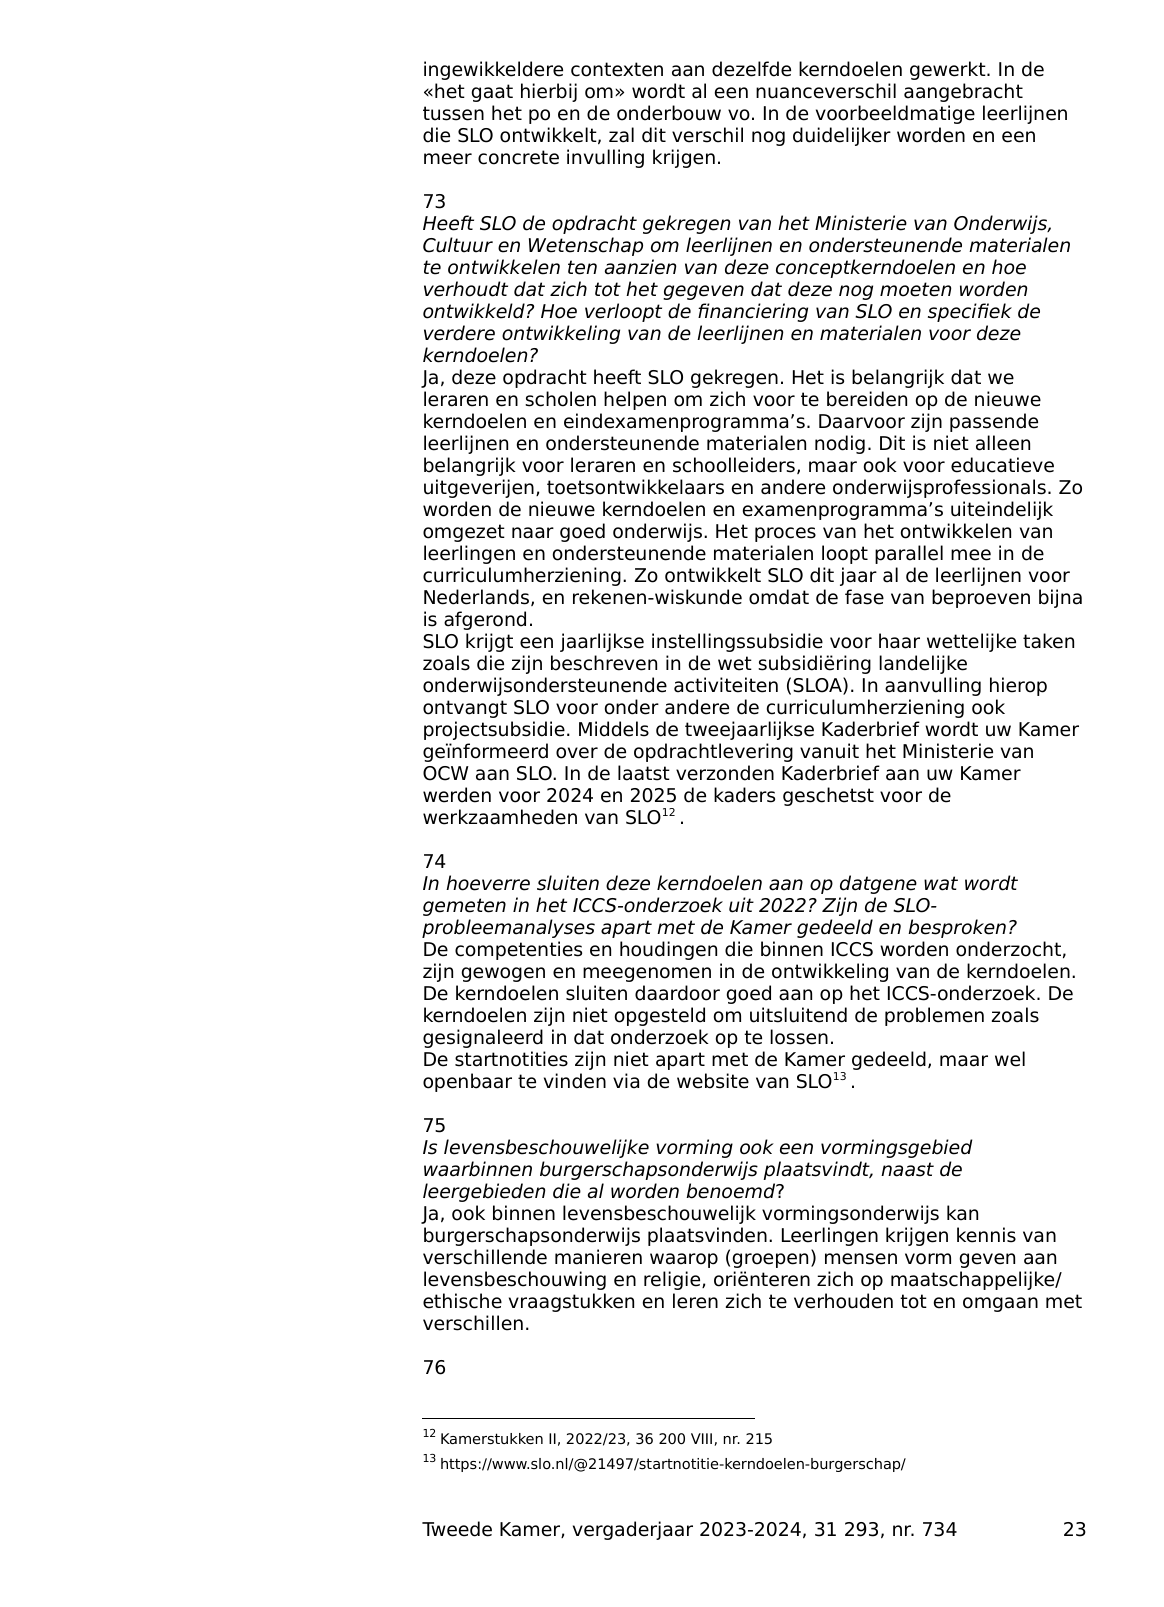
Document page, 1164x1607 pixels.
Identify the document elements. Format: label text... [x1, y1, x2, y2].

text Is levensbeschouwelijke vorming ook een vormingsgebied waarbinnen burgerschapsonderwijs plaatsvindt, naast de leergebieden die al worden benoemd? [422, 1137, 1087, 1203]
text Heeft SLO de opdracht gekregen van het Ministerie van Onderwijs, Cultuur en Wetenschap om leerlijnen en ondersteunende materialen te ontwikkelen ten aanzien van deze conceptkerndoelen en hoe verhoudt dat zich tot het gegeven dat deze nog moeten worden ontwikkeld? Hoe verloopt de financiering van SLO en specifiek de verdere ontwikkeling van de leerlijnen en materialen voor deze kerndoelen? [422, 213, 1087, 367]
text ingewikkeldere contexten aan dezelfde kerndoelen gewerkt. In de «het gaat hierbij om» wordt al een nuanceverschil aangebracht tussen het po en de onderbouw vo. In de voorbeeldmatige leerlijnen die SLO ontwikkelt, zal dit verschil nog duidelijker worden en een meer concrete invulling krijgen. [422, 59, 1087, 169]
text SLO krijgt een jaarlijkse instellingssubsidie voor haar wettelijke taken zoals die zijn beschreven in de wet subsidiëring landelijke onderwijsondersteunende activiteiten (SLOA). In aanvulling hierop ontvangt SLO voor onder andere de curriculumherziening ook projectsubsidie. Middels de tweejaarlijkse Kaderbrief wordt uw Kamer geïnformeerd over de opdrachtlevering vanuit het Ministerie van OCW aan SLO. In de laatst verzonden Kaderbrief aan uw Kamer werden voor 2024 en 2025 de kaders geschetst voor de werkzaamheden van SLO. [422, 631, 1087, 828]
text 75 [422, 1115, 1087, 1137]
text Kamerstukken II, 2022/23, 36 200 VIII, nr. 215 [422, 1427, 1087, 1449]
text De startnotities zijn niet apart met de Kamer gedeeld, maar wel openbaar te vinden via de website van SLO. [422, 1048, 1087, 1092]
text Ja, ook binnen levensbeschouwelijk vormingsonderwijs kan burgerschapsonderwijs plaatsvinden. Leerlingen krijgen kennis van verschillende manieren waarop (groepen) mensen vorm geven aan levensbeschouwing en religie, oriënteren zich op maatschappelijke/ ethische vraagstukken en leren zich te verhouden tot en omgaan met verschillen. [422, 1203, 1087, 1334]
text 73 [422, 191, 1087, 213]
text Ja, deze opdracht heeft SLO gekregen. Het is belangrijk dat we leraren en scholen helpen om zich voor te bereiden op de nieuwe kerndoelen en eindexamenprogramma’s. Daarvoor zijn passende leerlijnen en ondersteunende materialen nodig. Dit is niet alleen belangrijk voor leraren en schoolleiders, maar ook voor educatieve uitgeverijen, toetsontwikkelaars en andere onderwijsprofessionals. Zo worden de nieuwe kerndoelen en examenprogramma’s uiteindelijk omgezet naar goed onderwijs. Het proces van het ontwikkelen van leerlingen en ondersteunende materialen loopt parallel mee in de curriculumherziening. Zo ontwikkelt SLO dit jaar al de leerlijnen voor Nederlands, en rekenen-wiskunde omdat de fase van beproeven bijna is afgerond. [422, 367, 1087, 631]
text In hoeverre sluiten deze kerndoelen aan op datgene wat wordt gemeten in het ICCS-onderzoek uit 2022? Zijn de SLO-probleemanalyses apart met de Kamer gedeeld en besproken? [422, 873, 1087, 939]
text 74 [422, 851, 1087, 873]
text 76 [422, 1357, 1087, 1379]
text De competenties en houdingen die binnen ICCS worden onderzocht, zijn gewogen en meegenomen in de ontwikkeling van de kerndoelen. De kerndoelen sluiten daardoor goed aan op het ICCS-onderzoek. De kerndoelen zijn niet opgesteld om uitsluitend de problemen zoals gesignaleerd in dat onderzoek op te lossen. [422, 939, 1087, 1048]
text https://www.slo.nl/@21497/startnotitie-kerndoelen-burgerschap/ [422, 1452, 1087, 1474]
